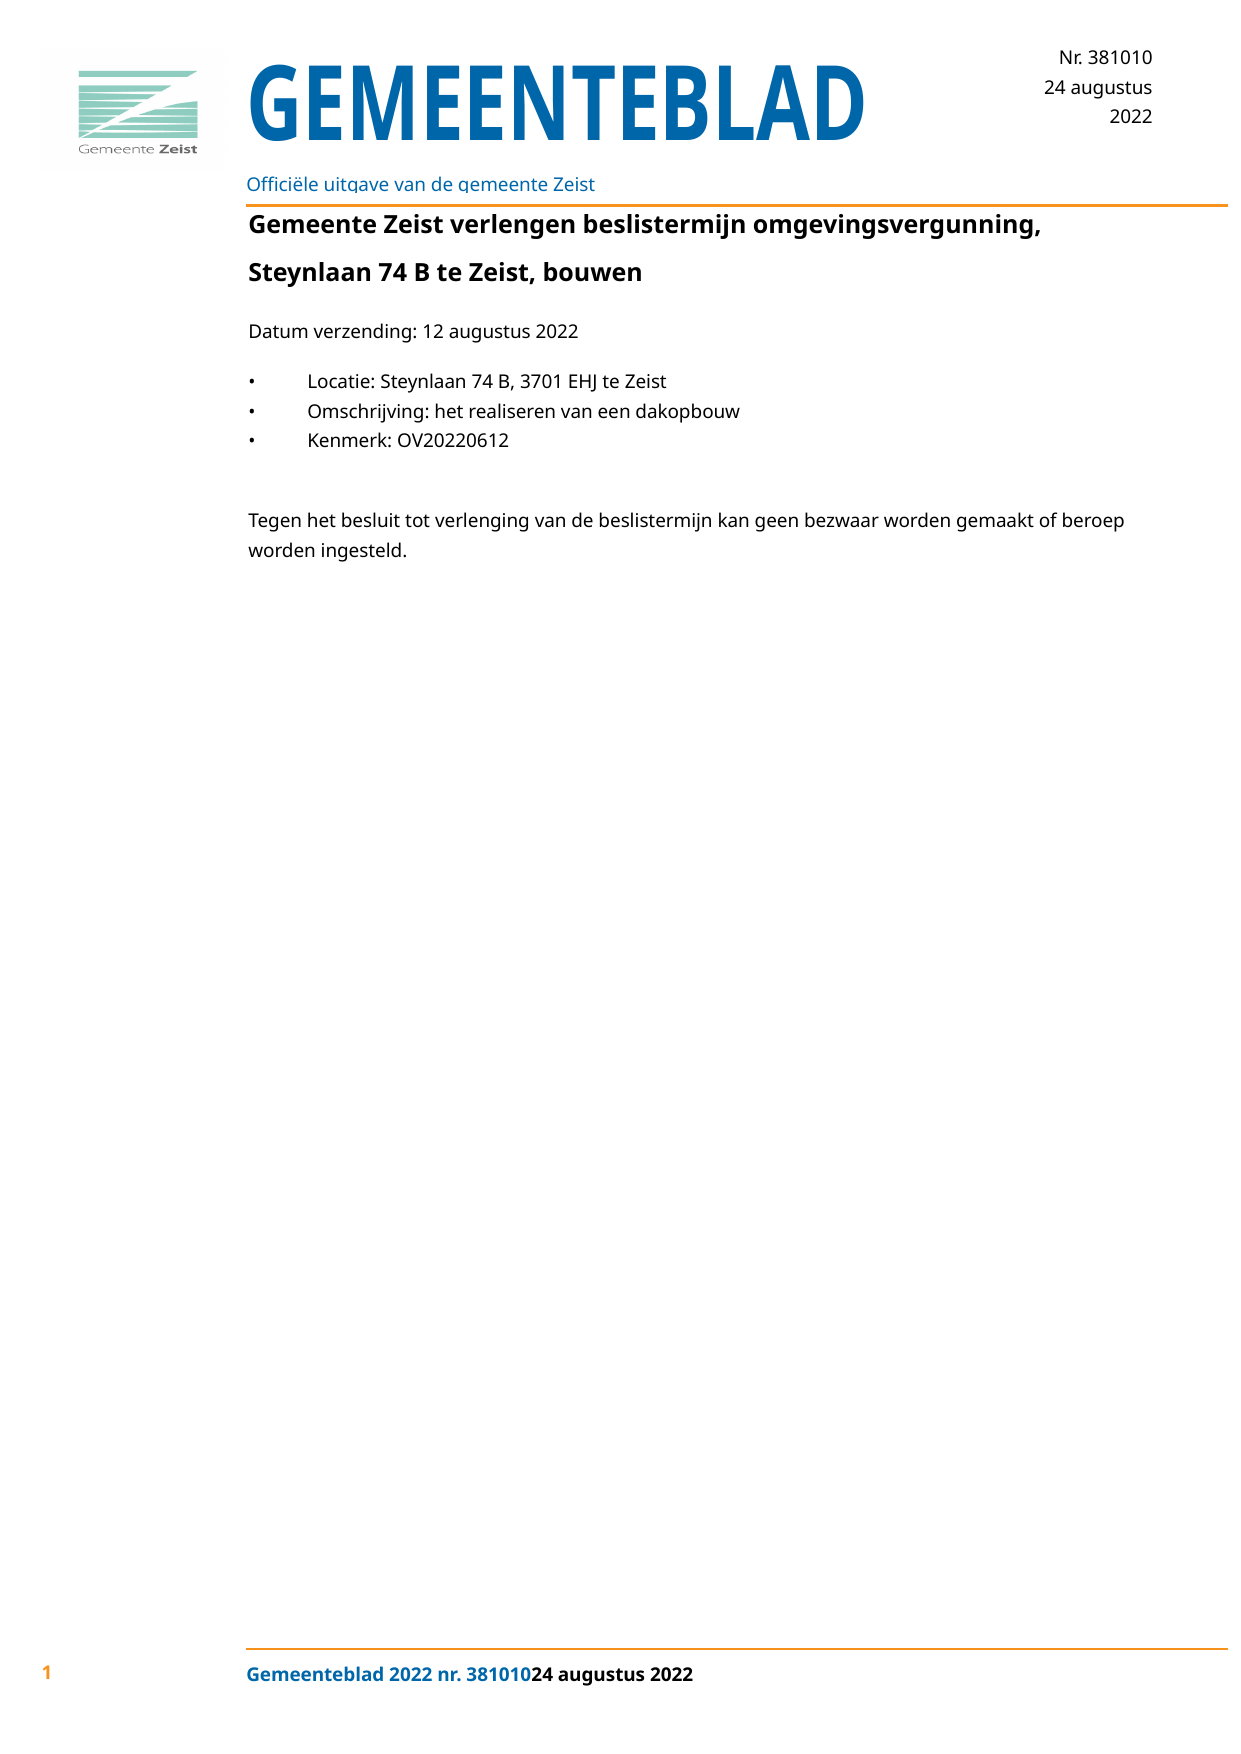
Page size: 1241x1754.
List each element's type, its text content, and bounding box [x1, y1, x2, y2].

list Omschrijving: het realiseren van een dakopbouw [248, 398, 1152, 424]
picture [41, 47, 231, 172]
list Kenmerk: OV20220612 [248, 427, 1152, 453]
text Tegen het besluit tot verlenging van de beslistermijn kan geen bezwaar worden gemaakt of beroep worden ingesteld. [248, 507, 1152, 563]
list Locatie: Steynlaan 74 B, 3701 EHJ te Zeist [248, 368, 1152, 394]
text Datum verzending: 12 augustus 2022 [248, 318, 1152, 344]
text Gemeente Zeist verlengen beslistermijn omgevingsvergunning, Steynlaan 74 B te Zeist, bouwen [248, 207, 1152, 288]
